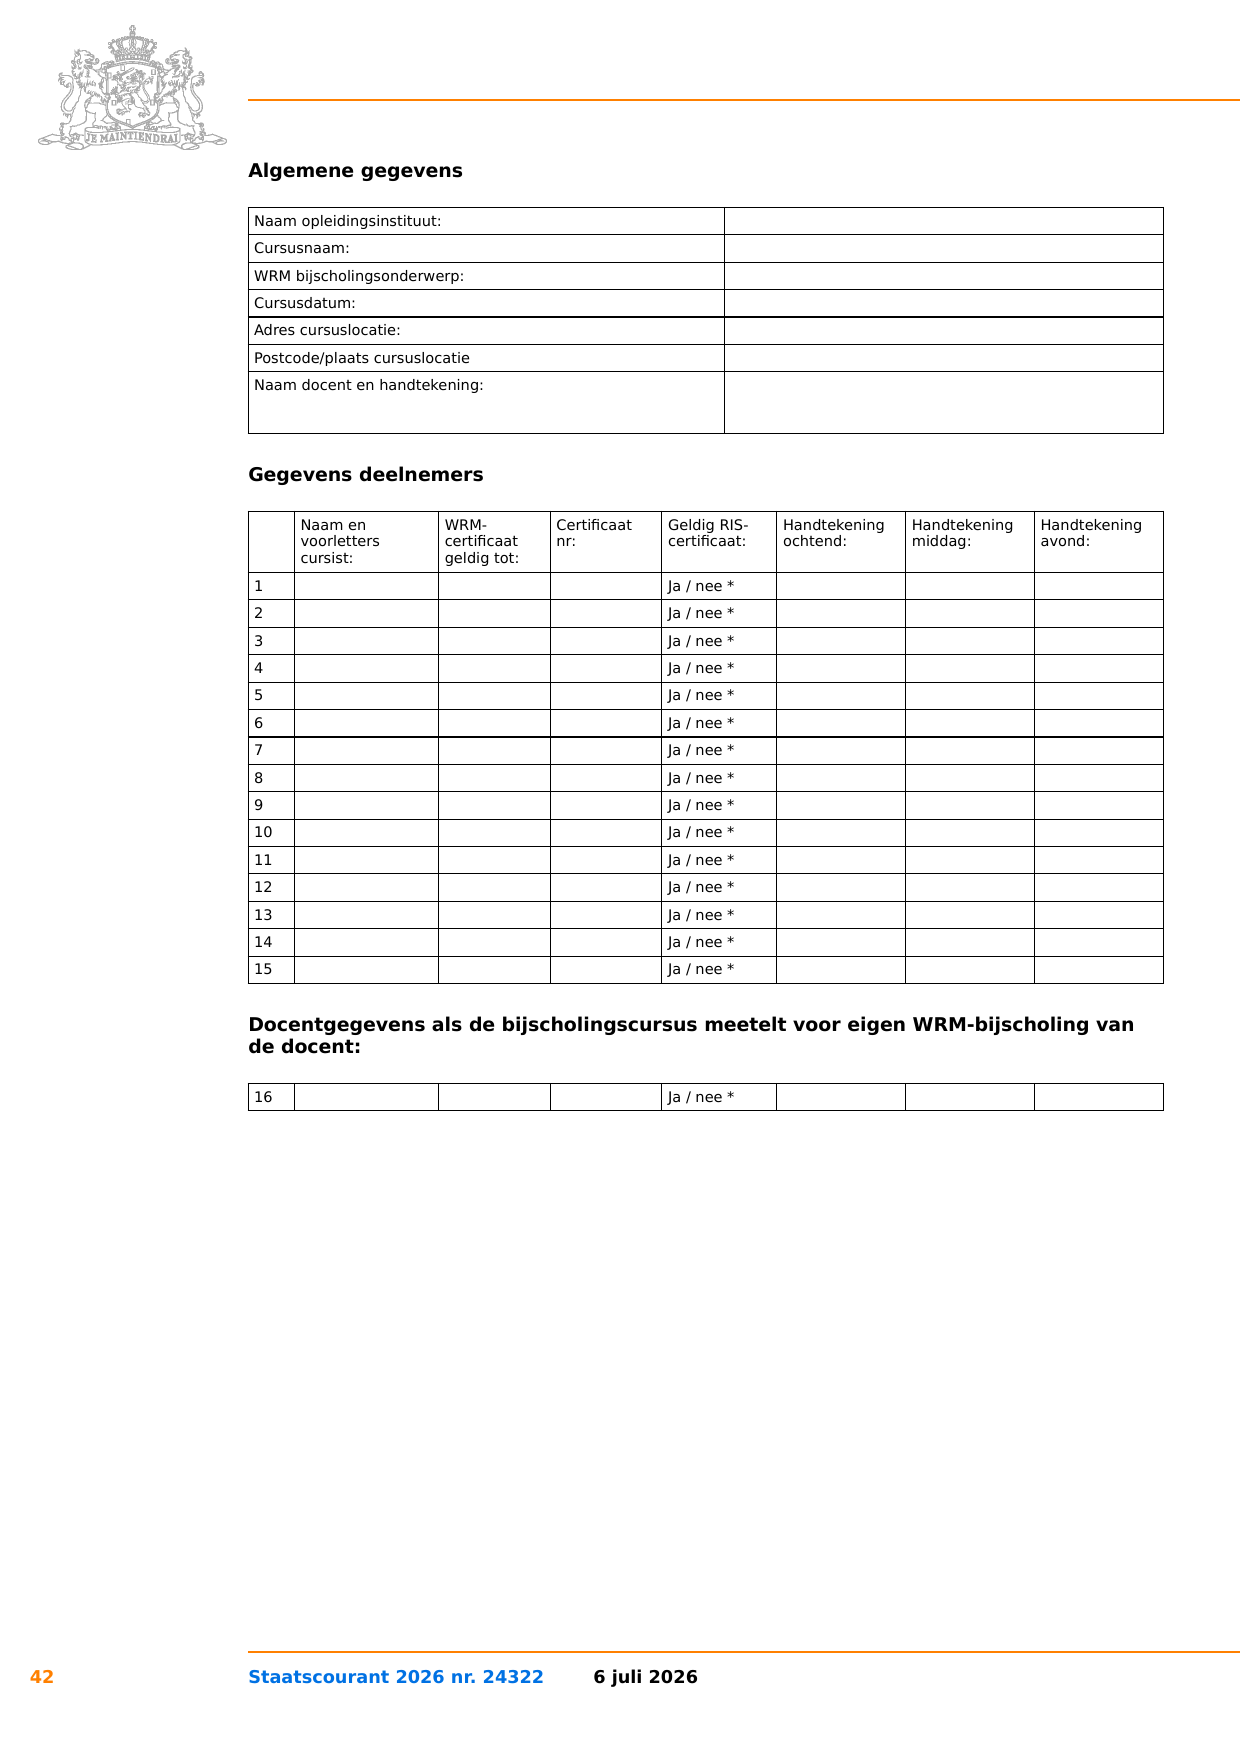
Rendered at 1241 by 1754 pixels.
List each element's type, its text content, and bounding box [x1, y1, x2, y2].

table_cell [777, 820, 905, 846]
table_cell 4 [249, 655, 294, 682]
table_cell [551, 573, 661, 599]
table_cell [439, 683, 550, 709]
table_cell 2 [249, 600, 294, 627]
table_cell [295, 820, 438, 846]
table_cell [906, 573, 1034, 599]
table_cell [439, 765, 550, 791]
table_cell [777, 847, 905, 873]
table_cell [1035, 792, 1163, 818]
table_cell [725, 394, 1163, 411]
table_cell [725, 263, 1163, 289]
table_cell [295, 738, 438, 764]
table_cell [1035, 874, 1163, 901]
table_header [1035, 1084, 1163, 1110]
table_cell [777, 600, 905, 627]
table_cell [906, 628, 1034, 654]
table_cell [295, 792, 438, 818]
table_cell [725, 411, 1163, 433]
table_cell [725, 235, 1163, 262]
table_cell [295, 683, 438, 709]
table_cell Naam docent en handtekening: [249, 372, 724, 394]
table_cell [439, 874, 550, 901]
table_cell [551, 655, 661, 682]
table_cell WRM bijscholingsonderwerp: [249, 263, 724, 289]
table_cell [439, 710, 550, 736]
table_cell [249, 394, 724, 411]
table_cell [725, 318, 1163, 344]
table_cell [1035, 847, 1163, 873]
table_cell 13 [249, 902, 294, 928]
table_cell 8 [249, 765, 294, 791]
table_cell [439, 628, 550, 654]
table_cell Ja / nee * [662, 765, 776, 791]
table_cell [1035, 655, 1163, 682]
table_cell [551, 847, 661, 873]
table_header Certificaat nr: [551, 512, 661, 572]
table_cell [777, 929, 905, 956]
table_cell [439, 847, 550, 873]
table_header [295, 1084, 438, 1110]
table_cell 11 [249, 847, 294, 873]
subtitle Algemene gegevens [248, 160, 1163, 182]
table_cell [906, 792, 1034, 818]
table_cell Cursusdatum: [249, 290, 724, 316]
table_header [439, 1084, 550, 1110]
picture [38, 25, 227, 150]
table_cell [777, 792, 905, 818]
table_cell [551, 765, 661, 791]
table_cell 1 [249, 573, 294, 599]
table_cell [1035, 710, 1163, 736]
table_cell Ja / nee * [662, 655, 776, 682]
table_header [551, 1084, 661, 1110]
table_cell 12 [249, 874, 294, 901]
table_cell [551, 683, 661, 709]
table_cell [295, 765, 438, 791]
table_header Naam opleidingsinstituut: [249, 208, 724, 234]
table_cell [777, 655, 905, 682]
table_cell [439, 957, 550, 983]
table_header Handtekening middag: [906, 512, 1034, 572]
table_cell [551, 957, 661, 983]
table_header Ja / nee * [662, 1084, 776, 1110]
table_cell [1035, 628, 1163, 654]
table_header [725, 208, 1163, 234]
table_cell Ja / nee * [662, 847, 776, 873]
table_cell [725, 290, 1163, 316]
table_header Handtekening avond: [1035, 512, 1163, 572]
table_cell [439, 902, 550, 928]
table_cell [249, 411, 724, 433]
table_cell [777, 683, 905, 709]
table_cell Ja / nee * [662, 792, 776, 818]
table_cell [551, 820, 661, 846]
table_cell Ja / nee * [662, 929, 776, 956]
table_cell [1035, 765, 1163, 791]
table_cell [906, 738, 1034, 764]
table_cell [295, 573, 438, 599]
table_cell [777, 902, 905, 928]
table_cell [439, 929, 550, 956]
table_cell Ja / nee * [662, 874, 776, 901]
table_cell [725, 372, 1163, 394]
table_cell [1035, 600, 1163, 627]
table_cell Ja / nee * [662, 738, 776, 764]
table_cell [551, 710, 661, 736]
table_cell [295, 902, 438, 928]
table_cell [1035, 573, 1163, 599]
table_cell Ja / nee * [662, 710, 776, 736]
table_cell [777, 573, 905, 599]
table_cell [551, 902, 661, 928]
table_cell [295, 874, 438, 901]
table_cell [439, 655, 550, 682]
table_cell 6 [249, 710, 294, 736]
table_cell [906, 902, 1034, 928]
table_cell [295, 655, 438, 682]
subtitle Docentgegevens als de bijscholingscursus meetelt voor eigen WRM-bijscholing van de docent: [248, 1014, 1163, 1058]
table_cell [906, 847, 1034, 873]
table_cell 10 [249, 820, 294, 846]
table_cell [906, 765, 1034, 791]
table_cell Ja / nee * [662, 820, 776, 846]
table_cell 3 [249, 628, 294, 654]
table_cell [906, 655, 1034, 682]
table_cell [906, 957, 1034, 983]
table_cell [551, 874, 661, 901]
table_cell [906, 710, 1034, 736]
table_cell [1035, 957, 1163, 983]
table_cell [439, 820, 550, 846]
table_header [906, 1084, 1034, 1110]
table_cell 9 [249, 792, 294, 818]
table_cell [777, 874, 905, 901]
table_cell [295, 600, 438, 627]
table_cell [906, 600, 1034, 627]
table_cell [439, 738, 550, 764]
table_cell [906, 820, 1034, 846]
table_cell [777, 738, 905, 764]
table_cell [906, 874, 1034, 901]
table_cell Cursusnaam: [249, 235, 724, 262]
table_cell [439, 792, 550, 818]
table_cell [551, 929, 661, 956]
table_cell [551, 738, 661, 764]
table_cell [1035, 929, 1163, 956]
table_cell [777, 628, 905, 654]
table_cell Ja / nee * [662, 902, 776, 928]
table_cell Ja / nee * [662, 683, 776, 709]
table_cell [1035, 683, 1163, 709]
table_cell Ja / nee * [662, 573, 776, 599]
table_cell [295, 628, 438, 654]
table_cell [777, 710, 905, 736]
table_cell [906, 929, 1034, 956]
table_cell [295, 710, 438, 736]
table_cell [1035, 820, 1163, 846]
table_header WRM-certificaat geldig tot: [439, 512, 550, 572]
subtitle Gegevens deelnemers [248, 464, 1163, 486]
table_cell Ja / nee * [662, 957, 776, 983]
table_cell Postcode/plaats cursuslocatie [249, 345, 724, 371]
table_header 16 [249, 1084, 294, 1110]
table_cell [295, 957, 438, 983]
table_cell [295, 847, 438, 873]
table_cell 7 [249, 738, 294, 764]
table_cell [777, 765, 905, 791]
table_cell [439, 600, 550, 627]
table_header Naam en voorletters cursist: [295, 512, 438, 572]
table_cell [551, 628, 661, 654]
table_header [777, 1084, 905, 1110]
table_cell 15 [249, 957, 294, 983]
table_cell [551, 600, 661, 627]
table_cell [295, 929, 438, 956]
table_header [249, 512, 294, 572]
table_cell [439, 573, 550, 599]
table_cell Adres cursuslocatie: [249, 318, 724, 344]
table_header Handtekening ochtend: [777, 512, 905, 572]
table_cell [725, 345, 1163, 371]
table_cell [906, 683, 1034, 709]
table_cell [1035, 738, 1163, 764]
table_cell Ja / nee * [662, 628, 776, 654]
table_cell [1035, 902, 1163, 928]
table_header Geldig RIS-certificaat: [662, 512, 776, 572]
table_cell 5 [249, 683, 294, 709]
table_cell Ja / nee * [662, 600, 776, 627]
table_cell 14 [249, 929, 294, 956]
table_cell [777, 957, 905, 983]
table_cell [551, 792, 661, 818]
